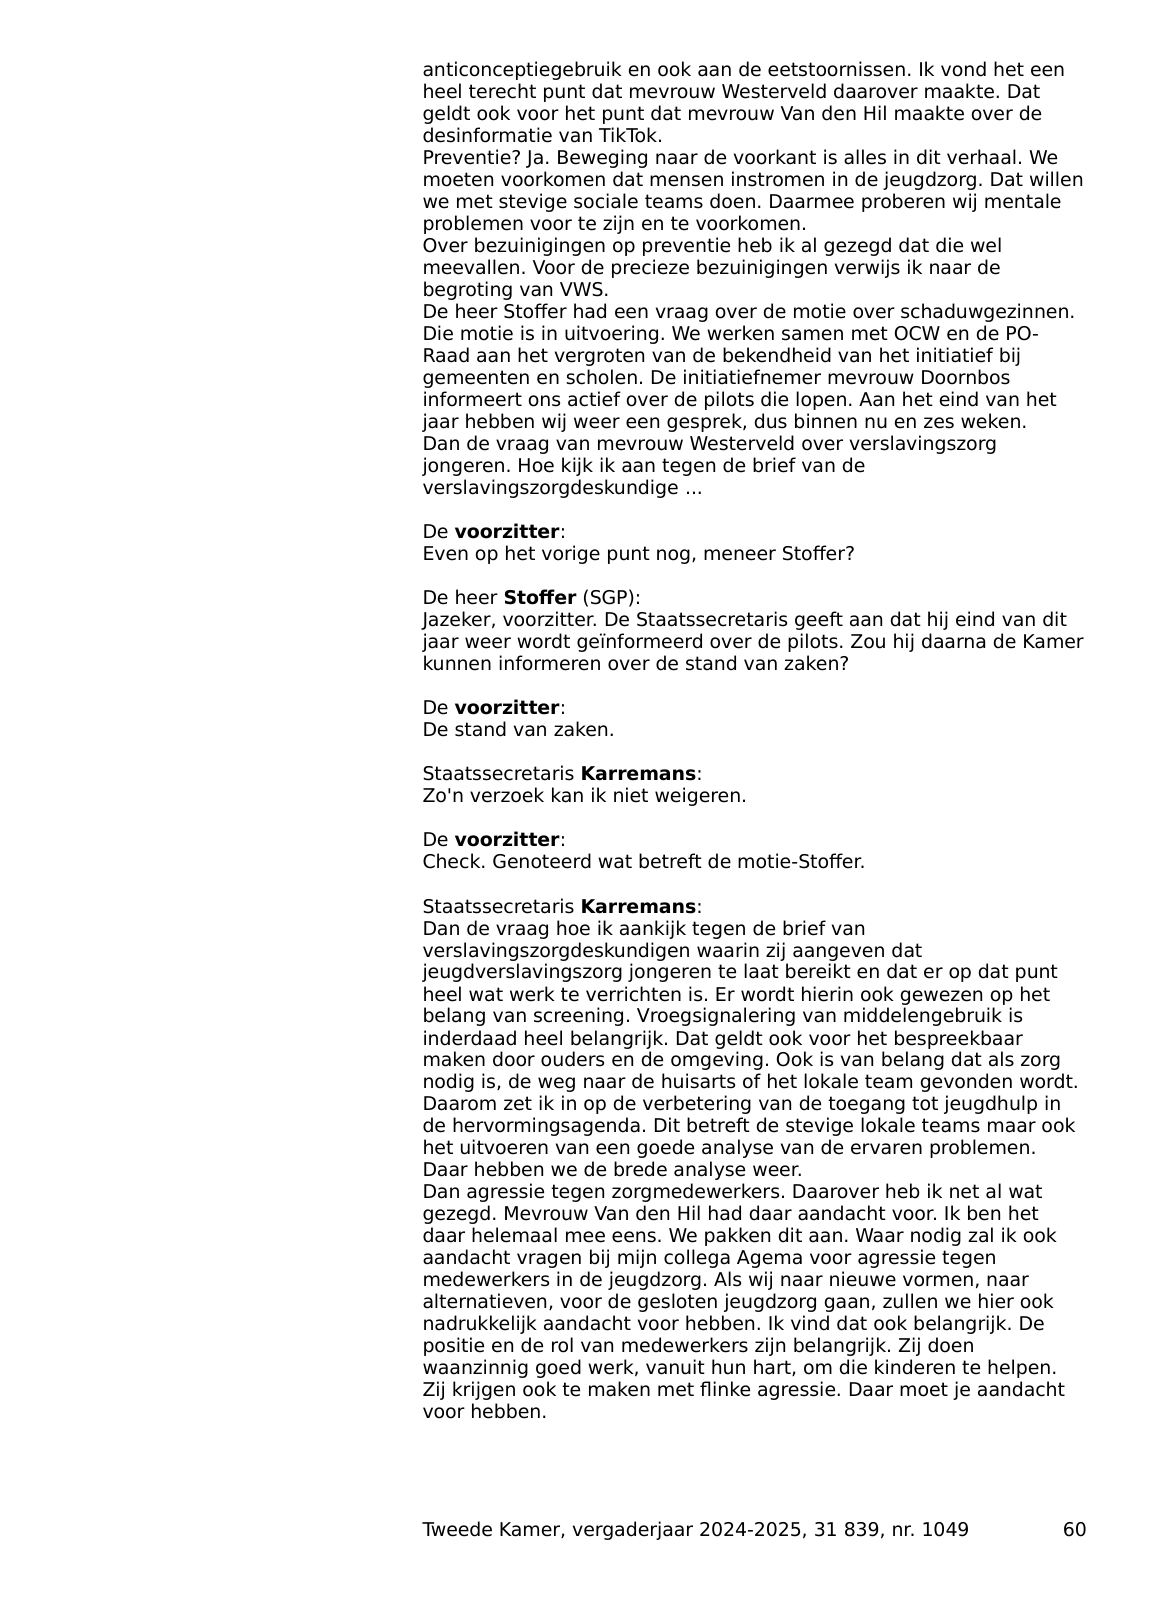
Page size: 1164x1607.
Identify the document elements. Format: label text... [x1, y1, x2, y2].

text Staatssecretaris Karremans: [422, 763, 1087, 785]
text De voorzitter: [422, 697, 1087, 719]
text Staatssecretaris Karremans: [422, 896, 1087, 917]
text Check. Genoteerd wat betreft de motie-Stoffer. [422, 851, 1087, 873]
text De heer Stoffer had een vraag over de motie over schaduwgezinnen. Die motie is in uitvoering. We werken samen met OCW en de PO-Raad aan het vergroten van de bekendheid van het initiatief bij gemeenten en scholen. De initiatiefnemer mevrouw Doornbos informeert ons actief over de pilots die lopen. Aan het eind van het jaar hebben wij weer een gesprek, dus binnen nu en zes weken. [422, 301, 1087, 433]
text Jazeker, voorzitter. De Staatssecretaris geeft aan dat hij eind van dit jaar weer wordt geïnformeerd over de pilots. Zou hij daarna de Kamer kunnen informeren over de stand van zaken? [422, 609, 1087, 675]
text Even op het vorige punt nog, meneer Stoffer? [422, 543, 1087, 565]
text De voorzitter: [422, 829, 1087, 851]
text Over bezuinigingen op preventie heb ik al gezegd dat die wel meevallen. Voor de precieze bezuinigingen verwijs ik naar de begroting van VWS. [422, 235, 1087, 301]
text Zo'n verzoek kan ik niet weigeren. [422, 785, 1087, 807]
text Preventie? Ja. Beweging naar de voorkant is alles in dit verhaal. We moeten voorkomen dat mensen instromen in de jeugdzorg. Dat willen we met stevige sociale teams doen. Daarmee proberen wij mentale problemen voor te zijn en te voorkomen. [422, 147, 1087, 235]
text De voorzitter: [422, 521, 1087, 543]
text Dan de vraag hoe ik aankijk tegen de brief van verslavingszorgdeskundigen waarin zij aangeven dat jeugdverslavingszorg jongeren te laat bereikt en dat er op dat punt heel wat werk te verrichten is. Er wordt hierin ook gewezen op het belang van screening. Vroegsignalering van middelengebruik is inderdaad heel belangrijk. Dat geldt ook voor het bespreekbaar maken door ouders en de omgeving. Ook is van belang dat als zorg nodig is, de weg naar de huisarts of het lokale team gevonden wordt. Daarom zet ik in op de verbetering van de toegang tot jeugdhulp in de hervormingsagenda. Dit betreft de stevige lokale teams maar ook het uitvoeren van een goede analyse van de ervaren problemen. Daar hebben we de brede analyse weer. [422, 917, 1087, 1181]
text Dan de vraag van mevrouw Westerveld over verslavingszorg jongeren. Hoe kijk ik aan tegen de brief van de verslavingszorgdeskundige ... [422, 433, 1087, 499]
text De stand van zaken. [422, 719, 1087, 741]
text Dan agressie tegen zorgmedewerkers. Daarover heb ik net al wat gezegd. Mevrouw Van den Hil had daar aandacht voor. Ik ben het daar helemaal mee eens. We pakken dit aan. Waar nodig zal ik ook aandacht vragen bij mijn collega Agema voor agressie tegen medewerkers in de jeugdzorg. Als wij naar nieuwe vormen, naar alternatieven, voor de gesloten jeugdzorg gaan, zullen we hier ook nadrukkelijk aandacht voor hebben. Ik vind dat ook belangrijk. De positie en de rol van medewerkers zijn belangrijk. Zij doen waanzinnig goed werk, vanuit hun hart, om die kinderen te helpen. Zij krijgen ook te maken met flinke agressie. Daar moet je aandacht voor hebben. [422, 1181, 1087, 1423]
text De heer Stoffer (SGP): [422, 587, 1087, 609]
text anticonceptiegebruik en ook aan de eetstoornissen. Ik vond het een heel terecht punt dat mevrouw Westerveld daarover maakte. Dat geldt ook voor het punt dat mevrouw Van den Hil maakte over de desinformatie van TikTok. [422, 59, 1087, 147]
